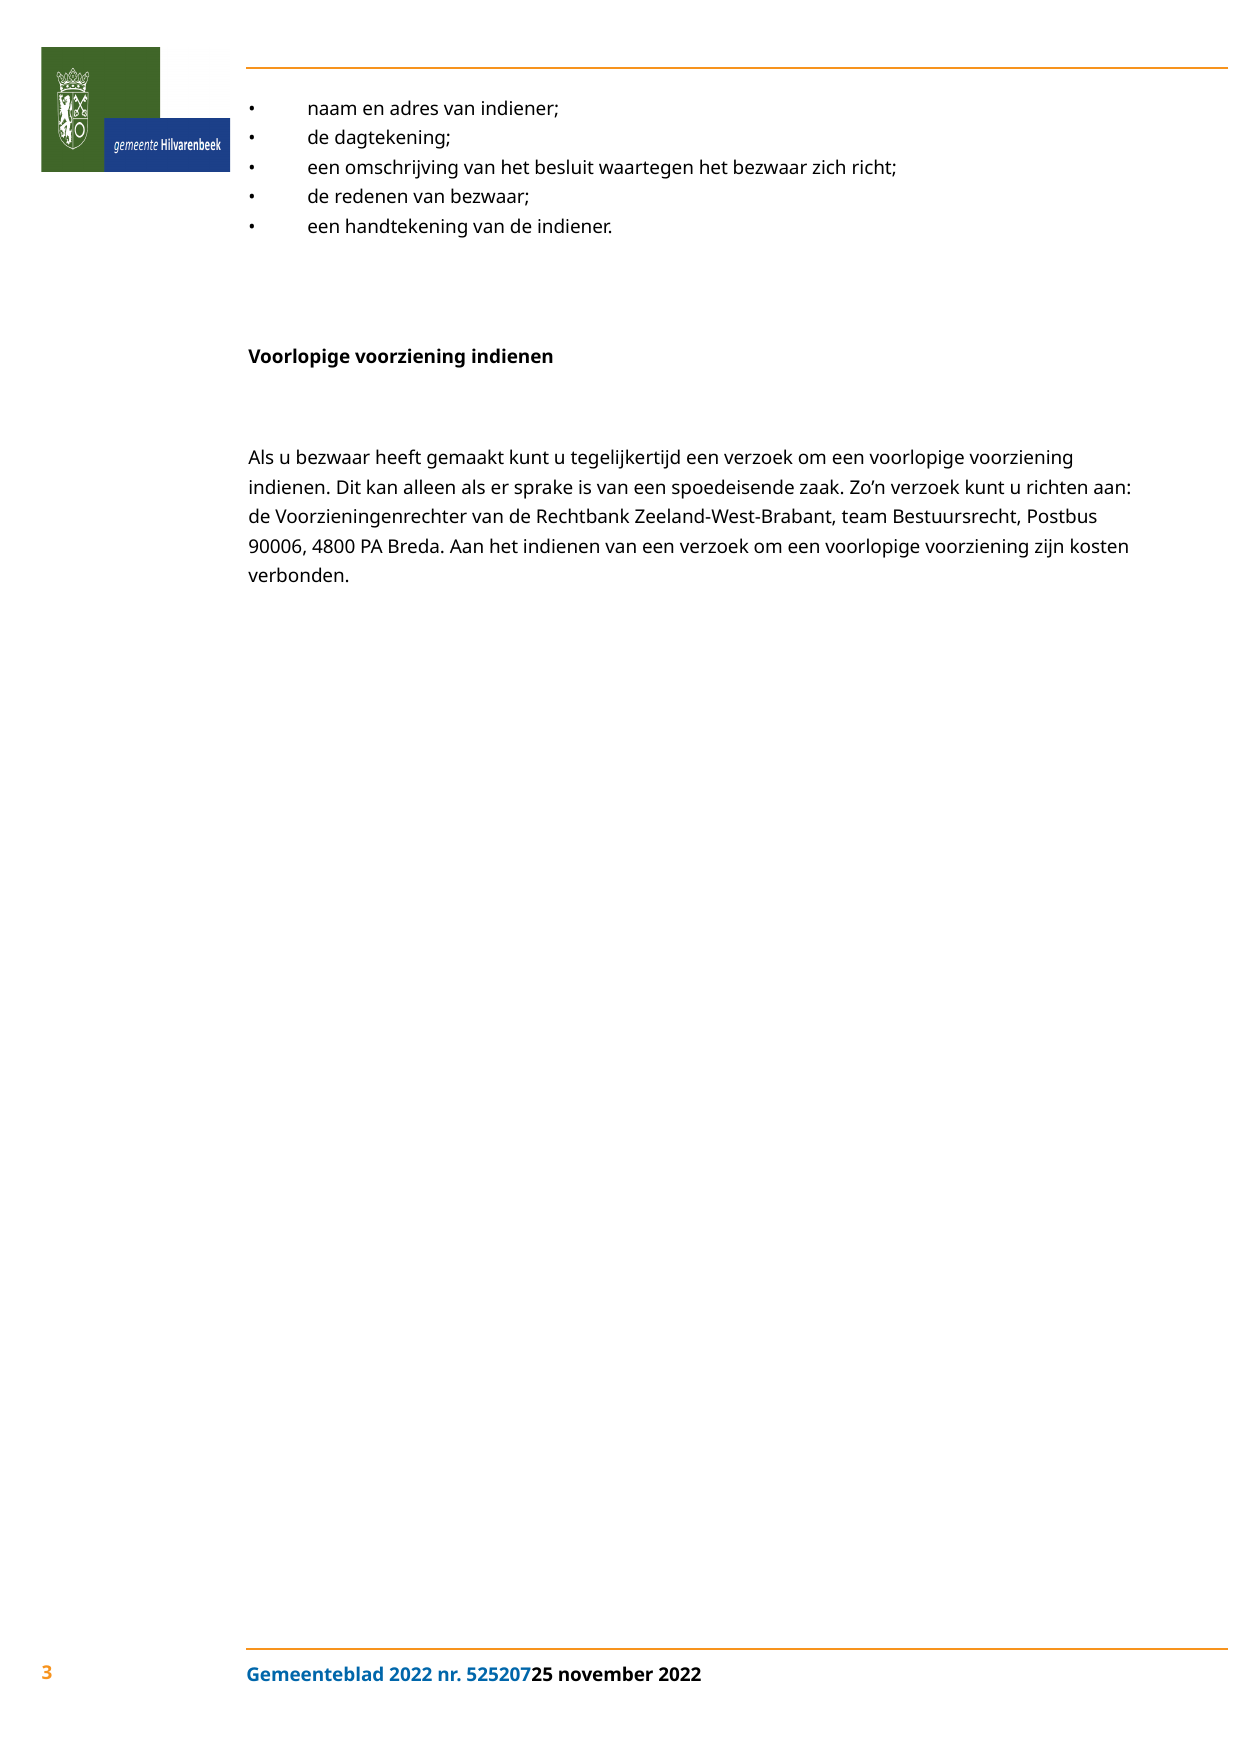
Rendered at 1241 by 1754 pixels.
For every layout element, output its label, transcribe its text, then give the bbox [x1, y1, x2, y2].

picture [41, 47, 231, 172]
list naam en adres van indiener; [248, 95, 1152, 121]
list een handtekening van de indiener. [248, 213, 1152, 239]
text Als u bezwaar heeft gemaakt kunt u tegelijkertijd een verzoek om een voorlopige voorziening indienen. Dit kan alleen als er sprake is van een spoedeisende zaak. Zo’n verzoek kunt u richten aan: de Voorzieningenrechter van de Rechtbank Zeeland-West-Brabant, team Bestuursrecht, Postbus 90006, 4800 PA Breda. Aan het indienen van een verzoek om een voorlopige voorziening zijn kosten verbonden. [248, 444, 1152, 588]
text Voorlopige voorziening indienen [248, 343, 1152, 369]
list de dagtekening; [248, 124, 1152, 150]
list de redenen van bezwaar; [248, 183, 1152, 209]
list een omschrijving van het besluit waartegen het bezwaar zich richt; [248, 154, 1152, 180]
